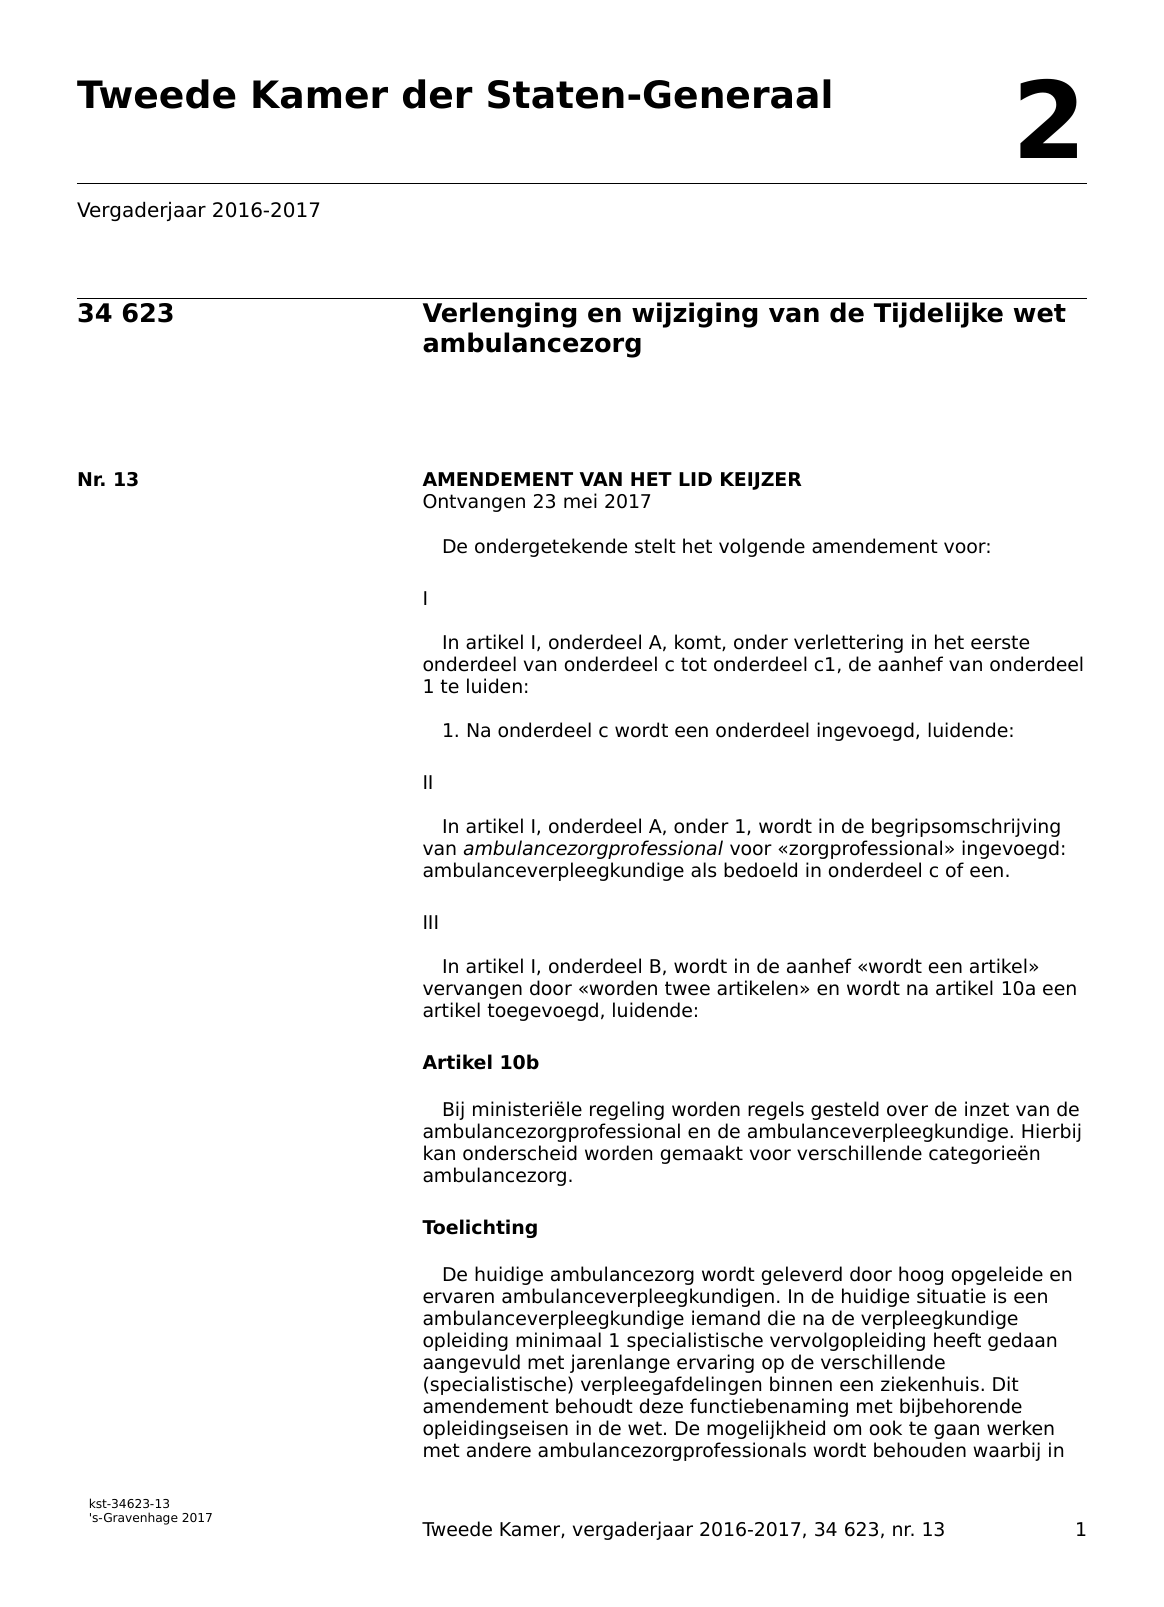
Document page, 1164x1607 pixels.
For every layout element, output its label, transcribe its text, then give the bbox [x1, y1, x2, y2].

subtitle Nr. 13 AMENDEMENT VAN HET LID KEIJZER [77, 469, 1087, 491]
table_cell Vergaderjaar 2016-2017 [77, 184, 1087, 298]
text De huidige ambulancezorg wordt geleverd door hoog opgeleide en ervaren ambulanceverpleegkundigen. In de huidige situatie is een ambulanceverpleegkundige iemand die na de verpleegkundige opleiding minimaal 1 specialistische vervolgopleiding heeft gedaan aangevuld met jarenlange ervaring op de verschillende (specialistische) verpleegafdelingen binnen een ziekenhuis. Dit amendement behoudt deze functiebenaming met bijbehorende opleidingseisen in de wet. De mogelijkheid om ook te gaan werken met andere ambulancezorgprofessionals wordt behouden waarbij in [422, 1264, 1087, 1462]
subtitle II [422, 772, 1087, 794]
text 1. Na onderdeel c wordt een onderdeel ingevoegd, luidende: [422, 720, 1087, 742]
text kst-34623-13 [88, 1497, 323, 1511]
subtitle I [422, 587, 1087, 609]
subtitle III [422, 912, 1087, 934]
subtitle Artikel 10b [422, 1052, 1087, 1074]
text Bij ministeriële regeling worden regels gesteld over de inzet van de ambulancezorgprofessional en de ambulanceverpleegkundige. Hierbij kan onderscheid worden gemaakt voor verschillende categorieën ambulancezorg. [422, 1099, 1087, 1187]
text In artikel I, onderdeel B, wordt in de aanhef «wordt een artikel» vervangen door «worden twee artikelen» en wordt na artikel 10a een artikel toegevoegd, luidende: [422, 956, 1087, 1022]
text In artikel I, onderdeel A, onder 1, wordt in de begripsomschrijving van ambulancezorgprofessional voor «zorgprofessional» ingevoegd: ambulanceverpleegkundige als bedoeld in onderdeel c of een. [422, 816, 1087, 882]
subtitle Toelichting [422, 1217, 1087, 1239]
subtitle 34 623 Verlenging en wijziging van de Tijdelijke wet ambulancezorg [77, 299, 1087, 358]
text Ontvangen 23 mei 2017 [422, 491, 1087, 513]
table_header Tweede Kamer der Staten-Generaal [77, 59, 886, 183]
text 's-Gravenhage 2017 [88, 1511, 323, 1525]
text De ondergetekende stelt het volgende amendement voor: [422, 536, 1087, 557]
table_header 2 [886, 59, 1087, 183]
text In artikel I, onderdeel A, komt, onder verlettering in het eerste onderdeel van onderdeel c tot onderdeel c1, de aanhef van onderdeel 1 te luiden: [422, 632, 1087, 698]
